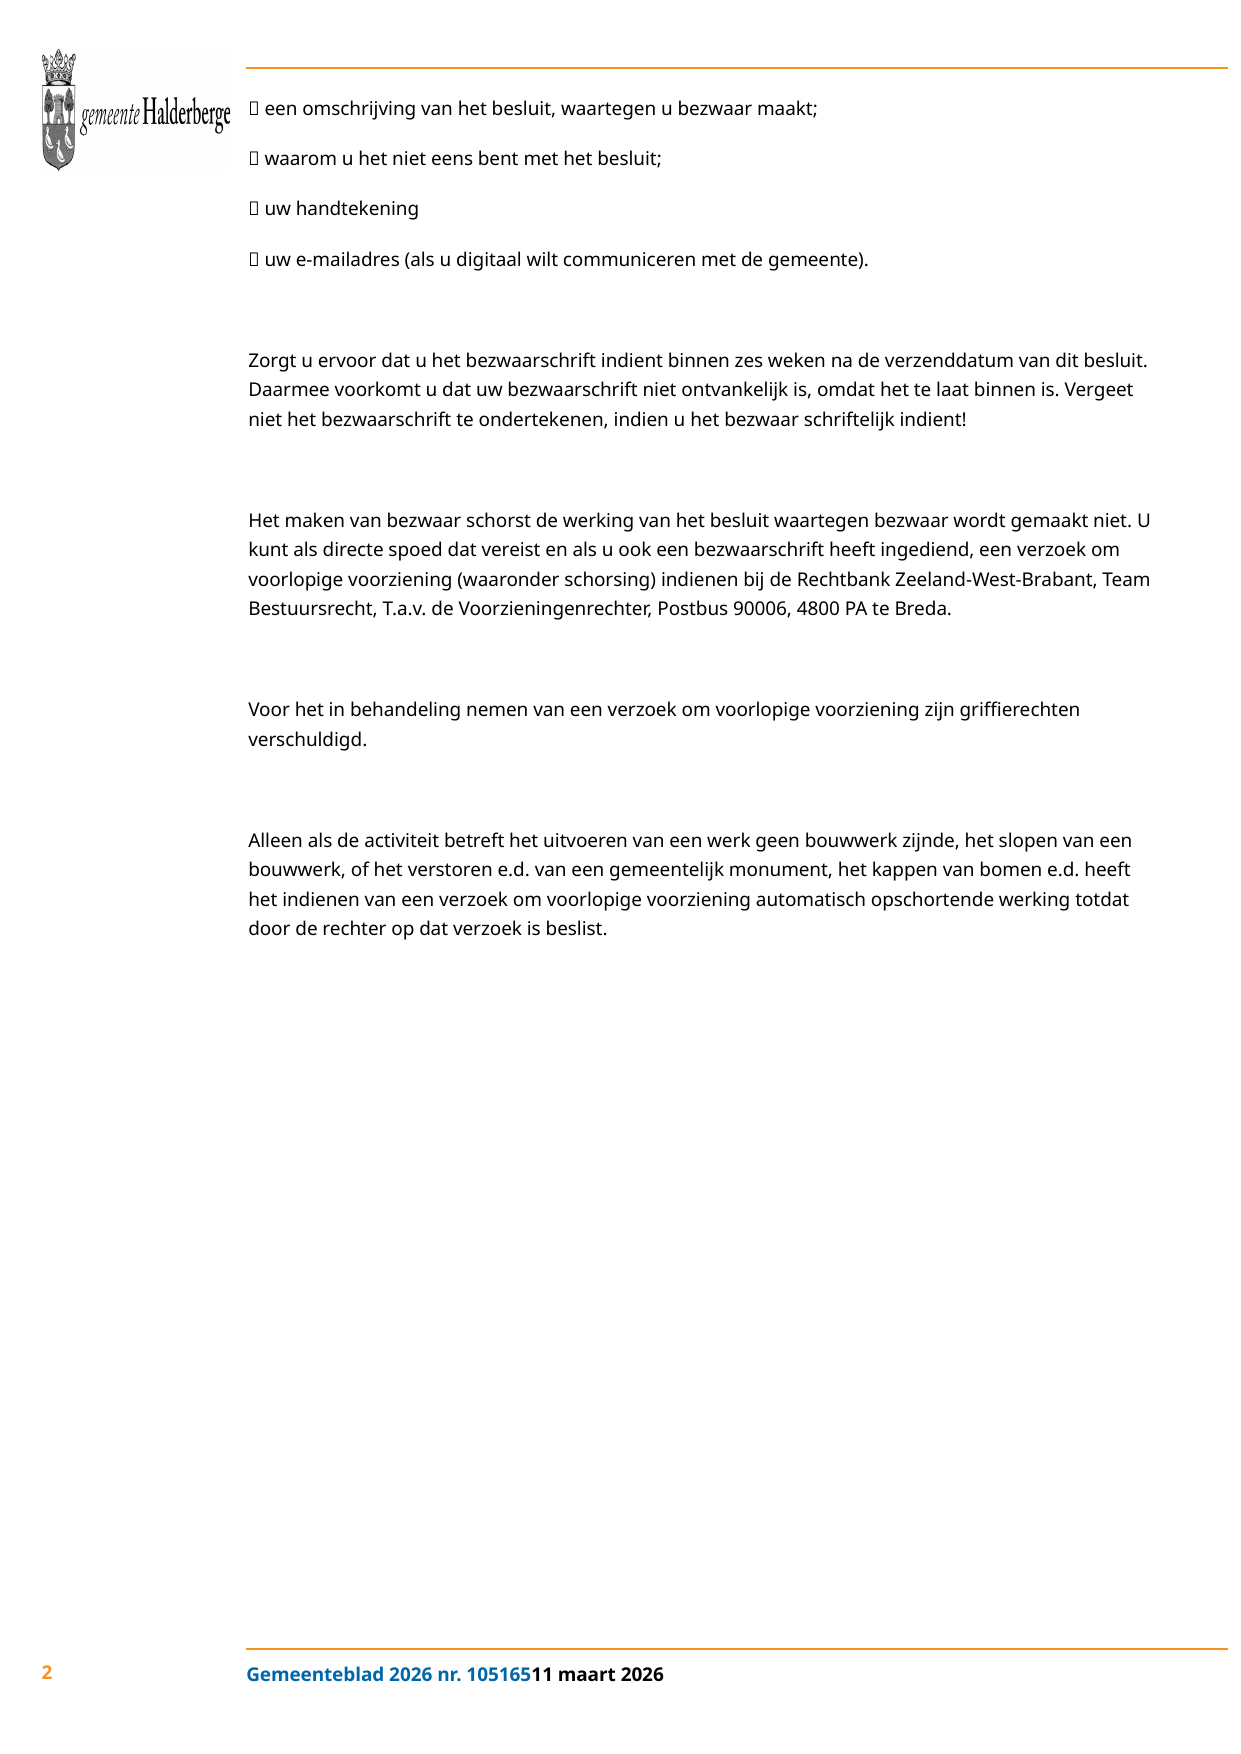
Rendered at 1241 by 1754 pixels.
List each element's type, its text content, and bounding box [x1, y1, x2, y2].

text Zorgt u ervoor dat u het bezwaarschrift indient binnen zes weken na de verzenddatum van dit besluit. Daarmee voorkomt u dat uw bezwaarschrift niet ontvankelijk is, omdat het te laat binnen is. Vergeet niet het bezwaarschrift te ondertekenen, indien u het bezwaar schriftelijk indient! [248, 347, 1152, 432]
text  uw e-mailadres (als u digitaal wilt communiceren met de gemeente). [248, 246, 1152, 272]
picture [41, 47, 231, 172]
text Voor het in behandeling nemen van een verzoek om voorlopige voorziening zijn griffierechten verschuldigd. [248, 696, 1152, 752]
text Alleen als de activiteit betreft het uitvoeren van een werk geen bouwwerk zijnde, het slopen van een bouwwerk, of het verstoren e.d. van een gemeentelijk monument, het kappen van bomen e.d. heeft het indienen van een verzoek om voorlopige voorziening automatisch opschortende werking totdat door de rechter op dat verzoek is beslist. [248, 827, 1152, 941]
text Het maken van bezwaar schorst de werking van het besluit waartegen bezwaar wordt gemaakt niet. U kunt als directe spoed dat vereist en als u ook een bezwaarschrift heeft ingediend, een verzoek om voorlopige voorziening (waaronder schorsing) indienen bij de Rechtbank Zeeland-West-Brabant, Team Bestuursrecht, T.a.v. de Voorzieningenrechter, Postbus 90006, 4800 PA te Breda. [248, 507, 1152, 621]
text  een omschrijving van het besluit, waartegen u bezwaar maakt; [248, 95, 1152, 121]
text  uw handtekening [248, 196, 1152, 221]
text  waarom u het niet eens bent met het besluit; [248, 145, 1152, 171]
